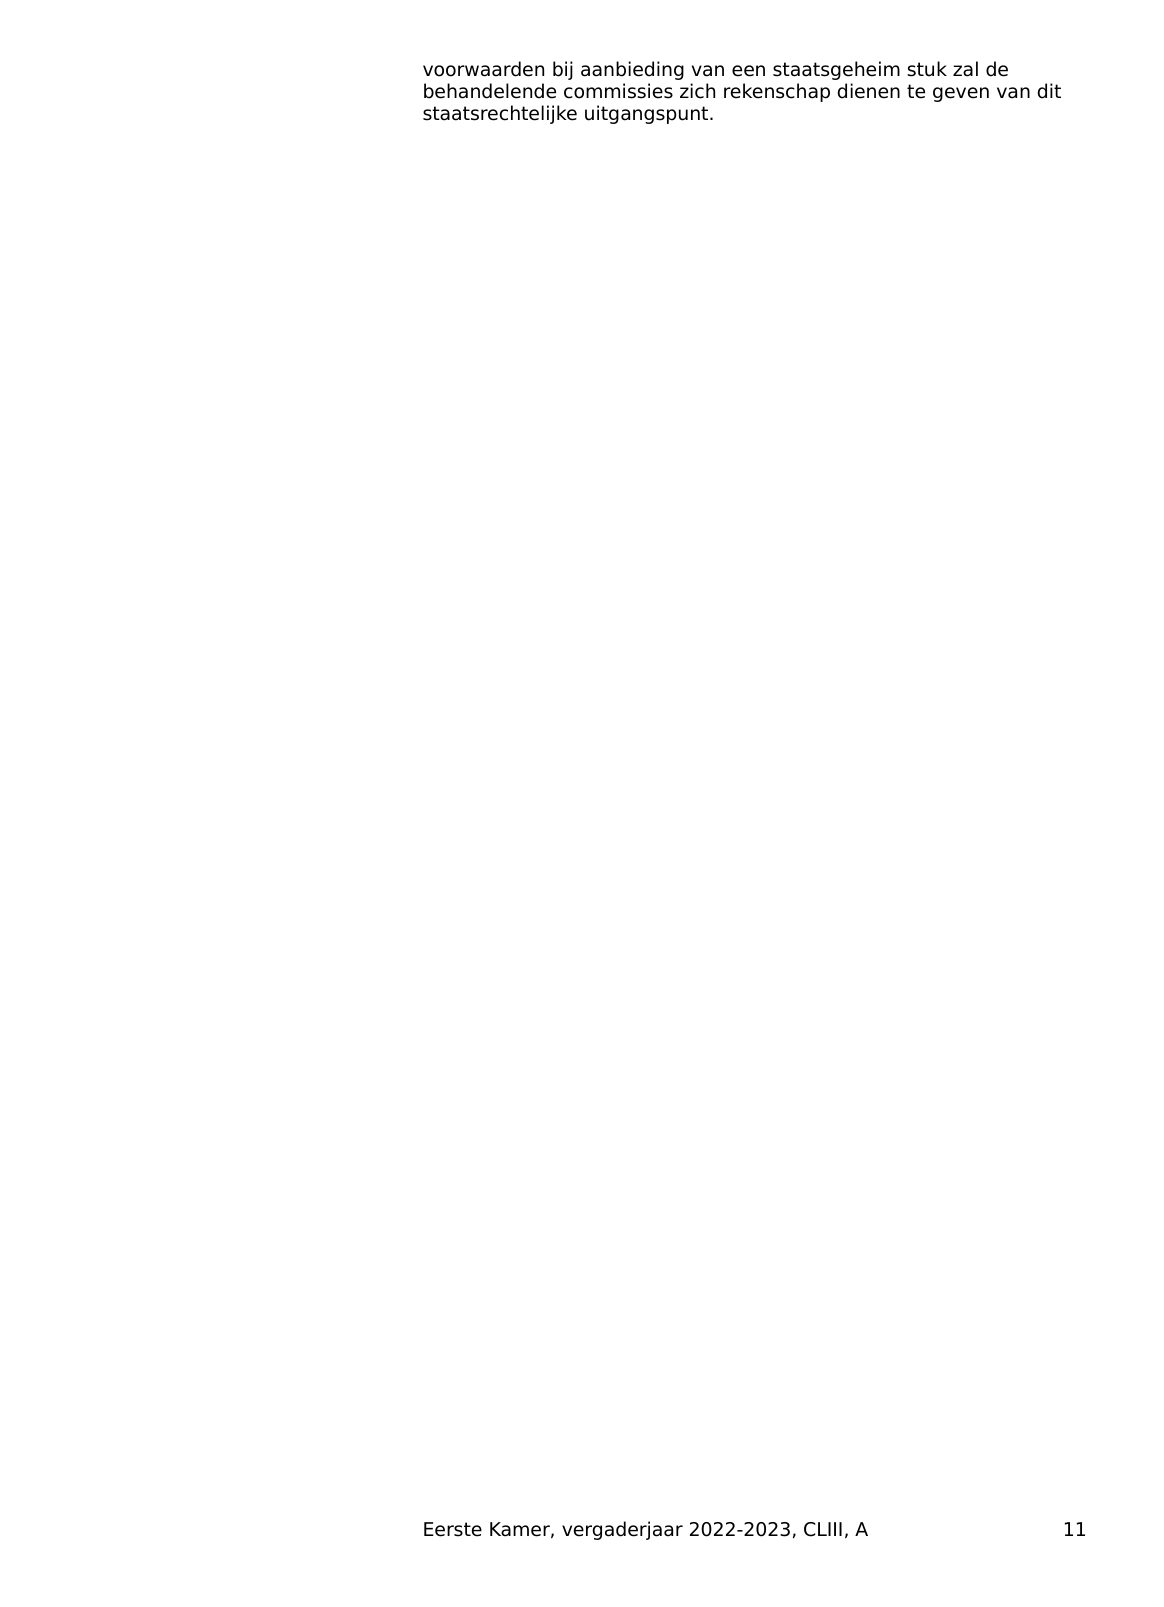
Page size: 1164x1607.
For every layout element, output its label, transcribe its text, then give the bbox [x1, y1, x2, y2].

text voorwaarden bij aanbieding van een staatsgeheim stuk zal de behandelende commissies zich rekenschap dienen te geven van dit staatsrechtelijke uitgangspunt. [422, 59, 1087, 125]
